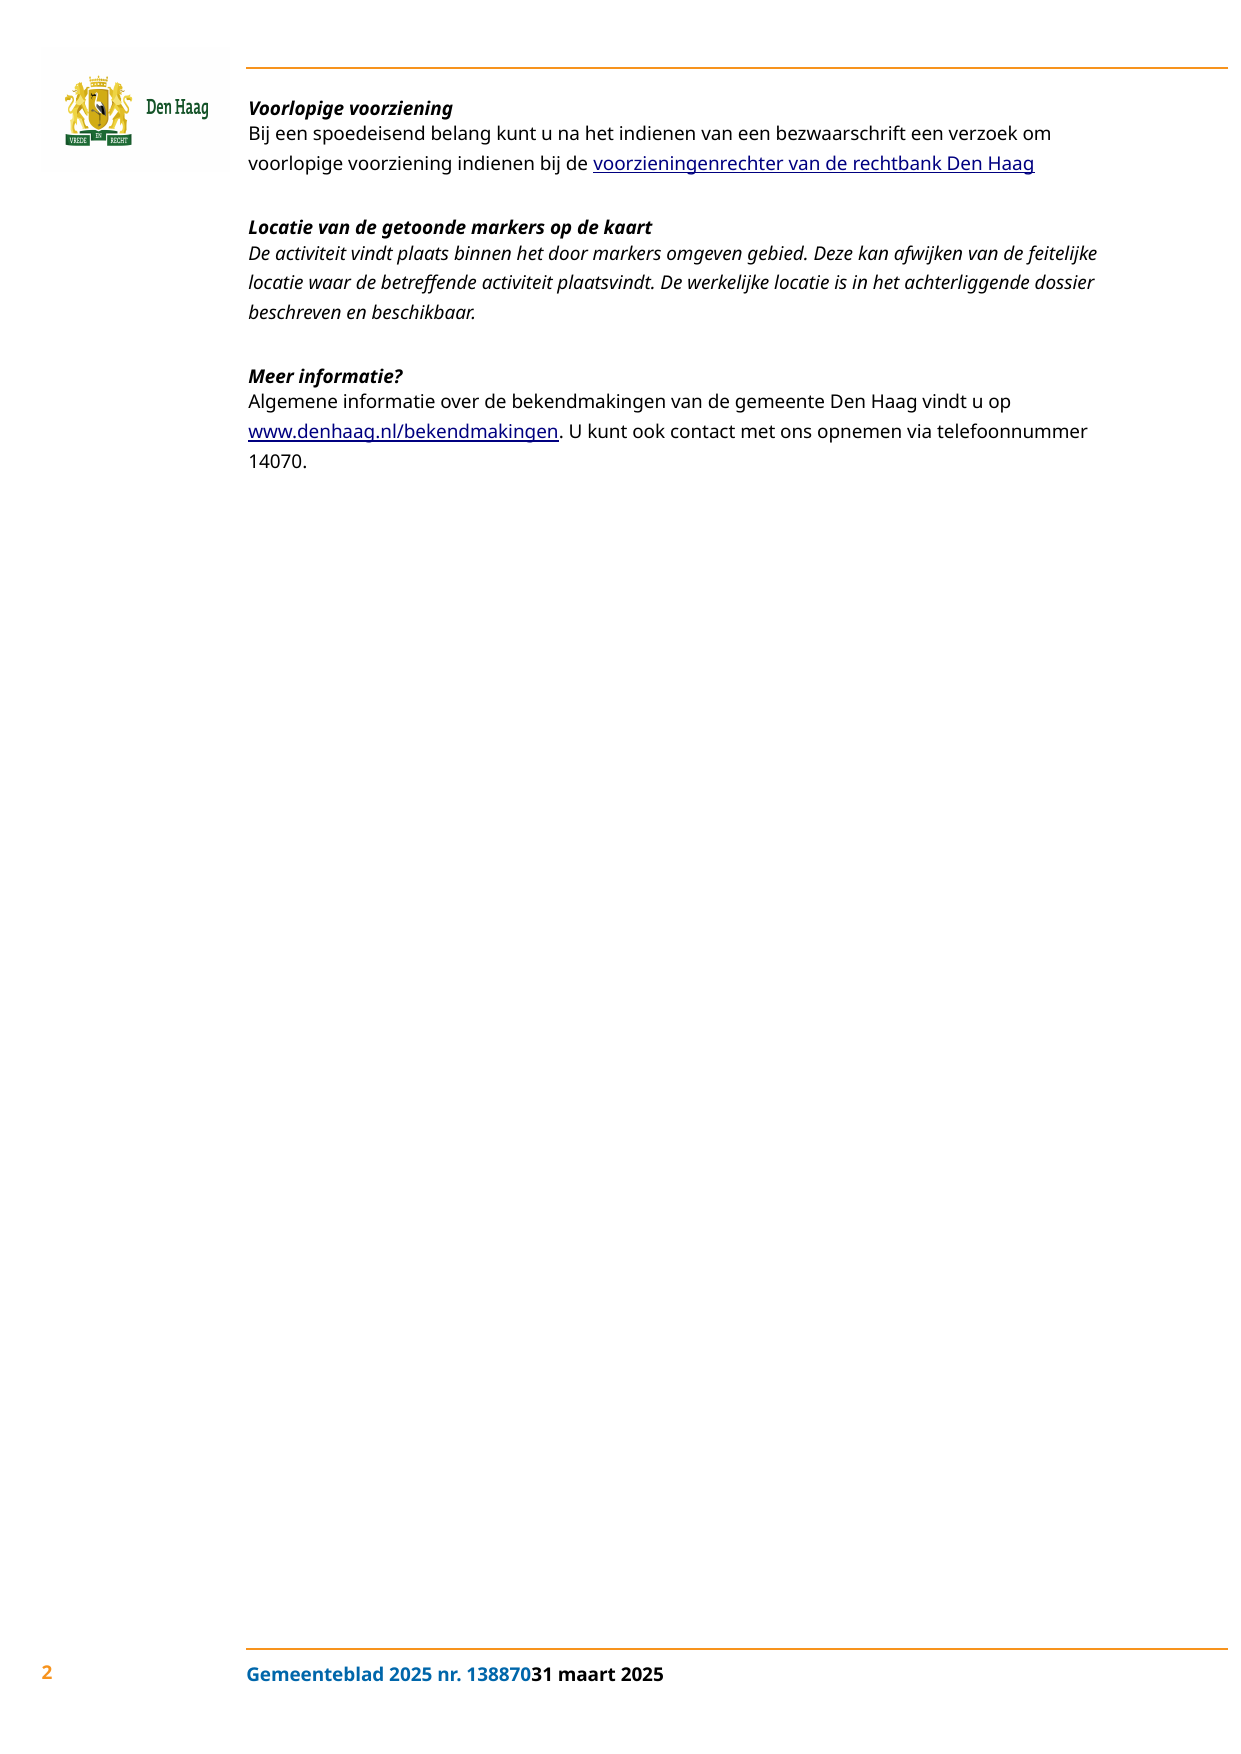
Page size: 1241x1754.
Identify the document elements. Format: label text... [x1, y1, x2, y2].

picture [41, 47, 231, 172]
text Meer informatie? [248, 363, 1152, 389]
text Locatie van de getoonde markers op de kaart [248, 214, 1152, 240]
text Algemene informatie over de bekendmakingen van de gemeente Den Haag vindt u op www.denhaag.nl/bekendmakingen. U kunt ook contact met ons opnemen via telefoonnummer 14070. [248, 389, 1152, 473]
text Voorlopige voorziening [248, 95, 1152, 121]
text De activiteit vindt plaats binnen het door markers omgeven gebied. Deze kan afwijken van de feitelijke locatie waar de betreffende activiteit plaatsvindt. De werkelijke locatie is in het achterliggende dossier beschreven en beschikbaar. [248, 240, 1152, 325]
text Bij een spoedeisend belang kunt u na het indienen van een bezwaarschrift een verzoek om voorlopige voorziening indienen bij de voorzieningenrechter van de rechtbank Den Haag [248, 121, 1152, 176]
